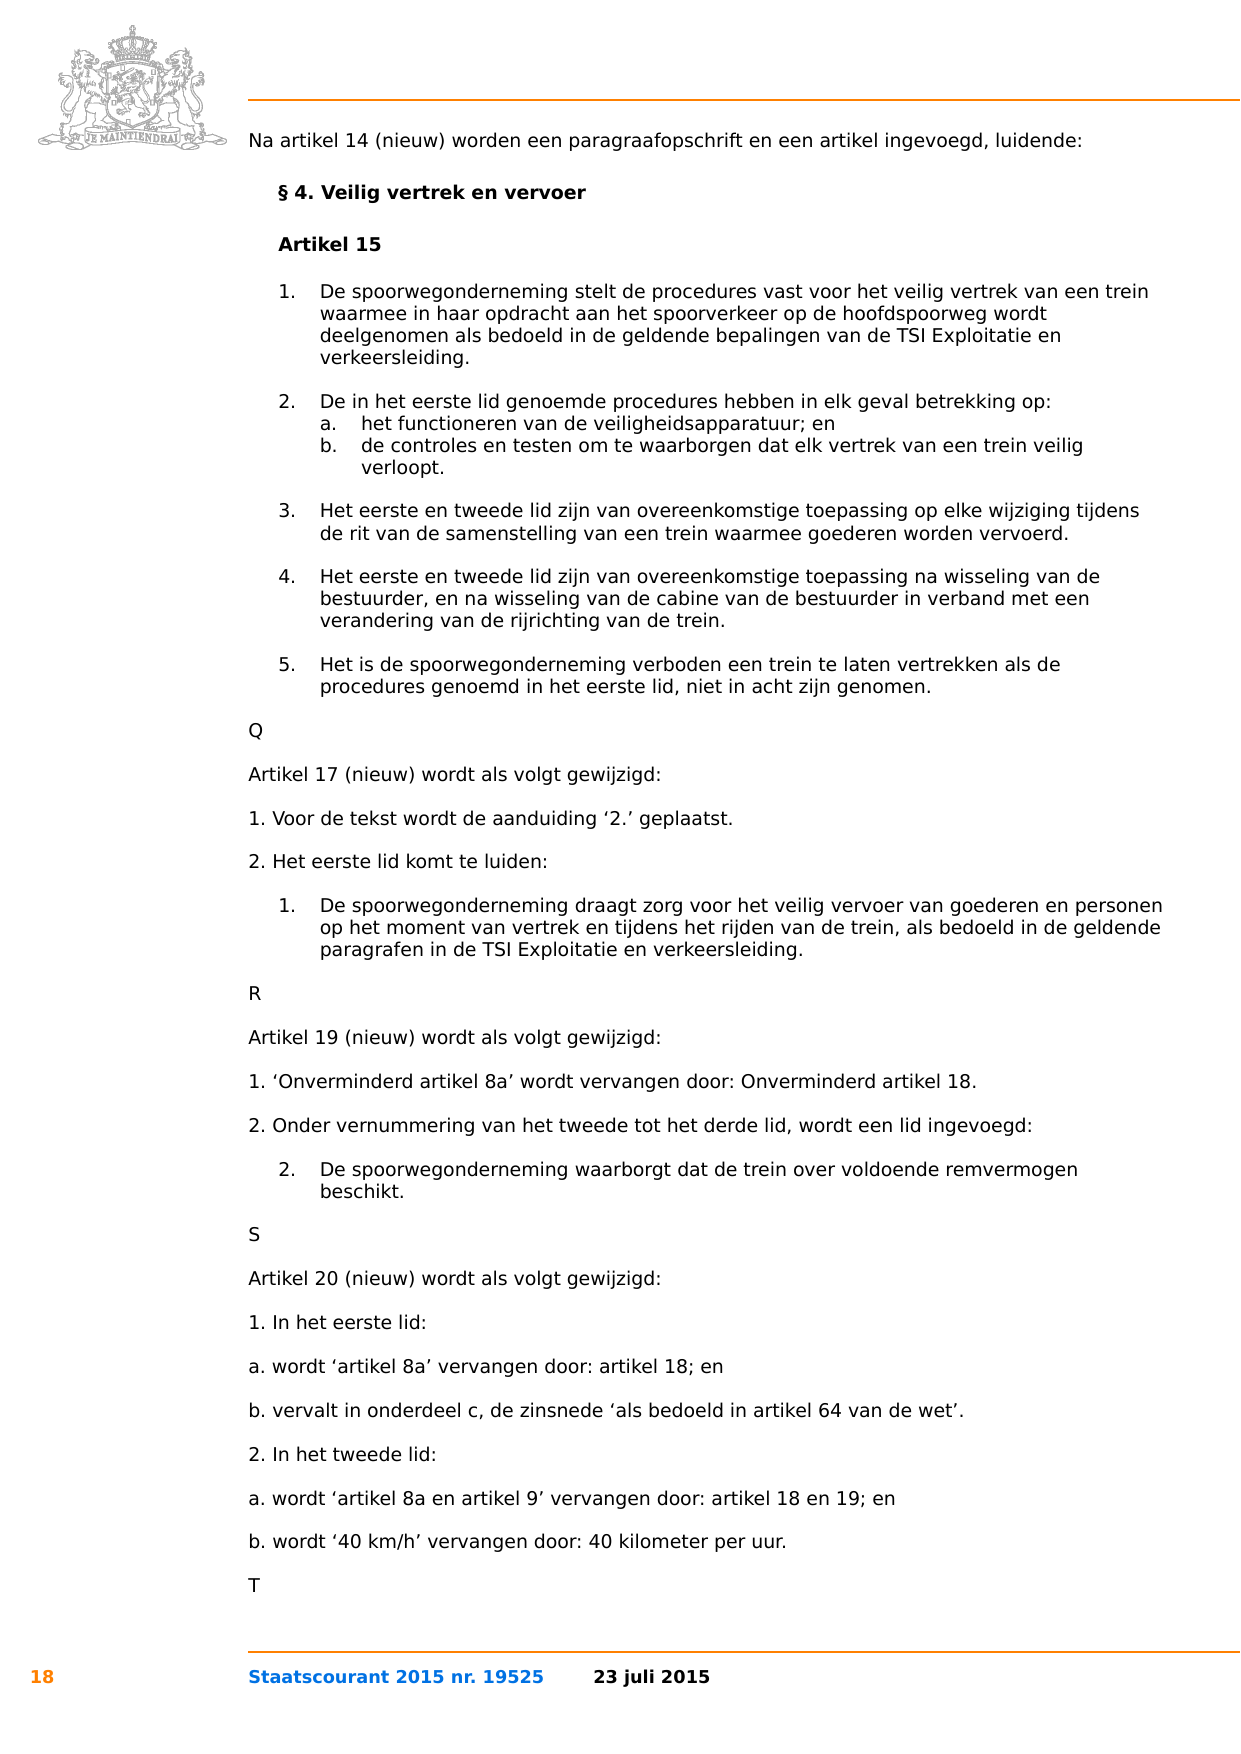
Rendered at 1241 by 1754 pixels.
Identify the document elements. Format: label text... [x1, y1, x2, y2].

text Artikel 19 (nieuw) wordt als volgt gewijzigd: [248, 1027, 1163, 1049]
text Q [248, 720, 1163, 742]
subtitle Artikel 15 [278, 234, 1163, 256]
text b. de controles en testen om te waarborgen dat elk vertrek van een trein veilig verloopt. [319, 434, 1163, 478]
text 1. ‘Onverminderd artikel 8a’ wordt vervangen door: Onverminderd artikel 18. [248, 1071, 1163, 1093]
text 2. Het eerste lid komt te luiden: [248, 851, 1163, 873]
text b. vervalt in onderdeel c, de zinsnede ‘als bedoeld in artikel 64 van de wet’. [248, 1400, 1163, 1422]
text 1. De spoorwegonderneming stelt de procedures vast voor het veilig vertrek van een trein waarmee in haar opdracht aan het spoorverkeer op de hoofdspoorweg wordt deelgenomen als bedoeld in de geldende bepalingen van de TSI Exploitatie en verkeersleiding. [278, 281, 1163, 369]
text 1. In het eerste lid: [248, 1312, 1163, 1334]
text 2. De spoorwegonderneming waarborgt dat de trein over voldoende remvermogen beschikt. [278, 1158, 1163, 1202]
text R [248, 983, 1163, 1005]
text 4. Het eerste en tweede lid zijn van overeenkomstige toepassing na wisseling van de bestuurder, en na wisseling van de cabine van de bestuurder in verband met een verandering van de rijrichting van de trein. [278, 566, 1163, 632]
text 2. In het tweede lid: [248, 1444, 1163, 1466]
picture [38, 25, 227, 150]
text b. wordt ‘40 km/h’ vervangen door: 40 kilometer per uur. [248, 1531, 1163, 1553]
text 5. Het is de spoorwegonderneming verboden een trein te laten vertrekken als de procedures genoemd in het eerste lid, niet in acht zijn genomen. [278, 654, 1163, 698]
text S [248, 1224, 1163, 1246]
text 3. Het eerste en tweede lid zijn van overeenkomstige toepassing op elke wijziging tijdens de rit van de samenstelling van een trein waarmee goederen worden vervoerd. [278, 500, 1163, 544]
text a. wordt ‘artikel 8a’ vervangen door: artikel 18; en [248, 1356, 1163, 1378]
text a. het functioneren van de veiligheidsapparatuur; en [319, 413, 1163, 434]
subtitle § 4. Veilig vertrek en vervoer [278, 182, 1163, 204]
text Na artikel 14 (nieuw) worden een paragraafopschrift en een artikel ingevoegd, luidende: [248, 130, 1163, 152]
text T [248, 1575, 1163, 1597]
text Artikel 20 (nieuw) wordt als volgt gewijzigd: [248, 1268, 1163, 1290]
text Artikel 17 (nieuw) wordt als volgt gewijzigd: [248, 764, 1163, 786]
text 1. De spoorwegonderneming draagt zorg voor het veilig vervoer van goederen en personen op het moment van vertrek en tijdens het rijden van de trein, als bedoeld in de geldende paragrafen in de TSI Exploitatie en verkeersleiding. [278, 895, 1163, 961]
text 2. Onder vernummering van het tweede tot het derde lid, wordt een lid ingevoegd: [248, 1115, 1163, 1137]
text 2. De in het eerste lid genoemde procedures hebben in elk geval betrekking op: [278, 391, 1163, 413]
text 1. Voor de tekst wordt de aanduiding ‘2.’ geplaatst. [248, 808, 1163, 829]
text a. wordt ‘artikel 8a en artikel 9’ vervangen door: artikel 18 en 19; en [248, 1487, 1163, 1509]
